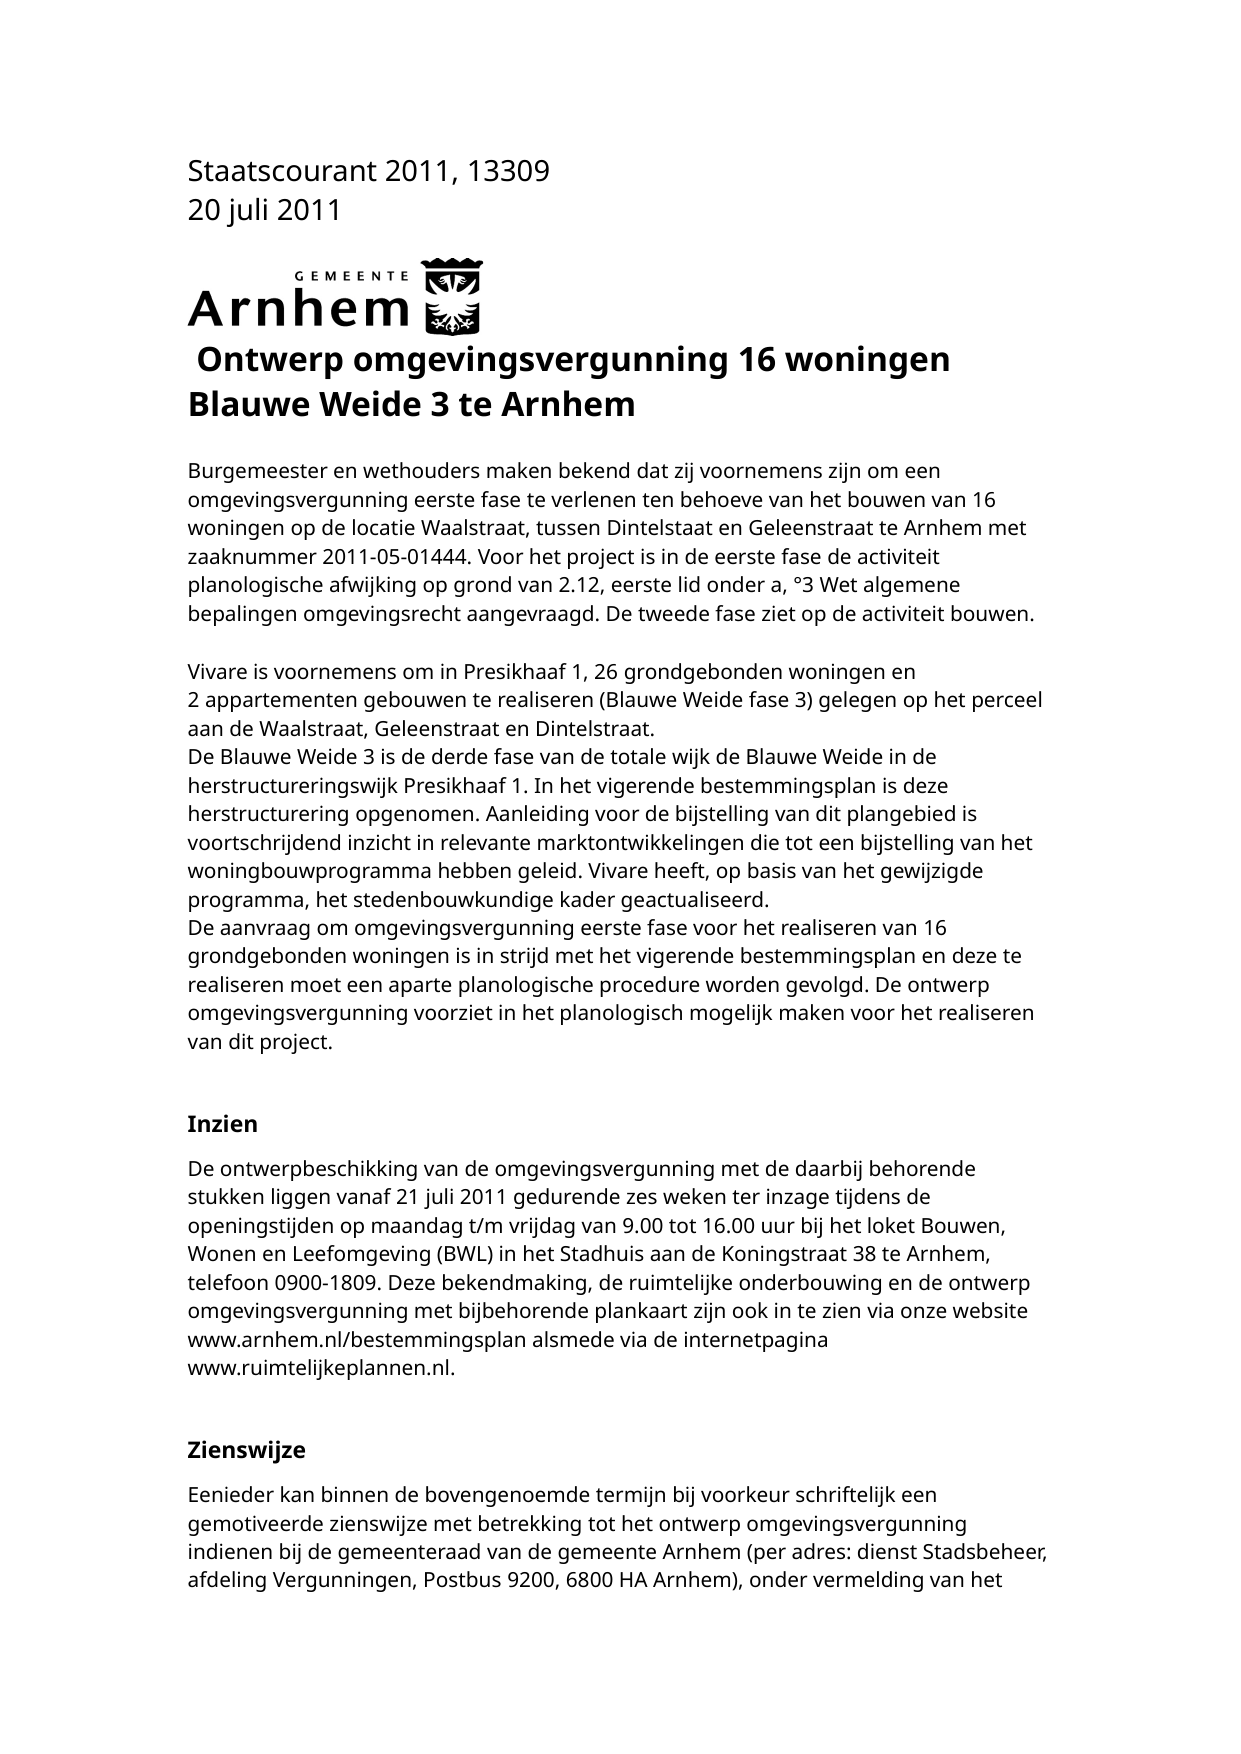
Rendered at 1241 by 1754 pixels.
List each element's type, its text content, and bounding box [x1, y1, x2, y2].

text De aanvraag om omgevingsvergunning eerste fase voor het realiseren van 16 grondgebonden woningen is in strijd met het vigerende bestemmingsplan en deze te realiseren moet een aparte planologische procedure worden gevolgd. De ontwerp omgevingsvergunning voorziet in het planologisch mogelijk maken voor het realiseren van dit project. [187, 913, 1053, 1055]
text De Blauwe Weide 3 is de derde fase van de totale wijk de Blauwe Weide in de herstructureringswijk Presikhaaf 1. In het vigerende bestemmingsplan is deze herstructurering opgenomen. Aanleiding voor de bijstelling van dit plangebied is voortschrijdend inzicht in relevante marktontwikkelingen die tot een bijstelling van het woningbouwprogramma hebben geleid. Vivare heeft, op basis van het gewijzigde programma, het stedenbouwkundige kader geactualiseerd. [187, 742, 1053, 913]
subtitle Inzien [187, 1108, 1053, 1139]
text Eenieder kan binnen de bovengenoemde termijn bij voorkeur schriftelijk een gemotiveerde zienswijze met betrekking tot het ontwerp omgevingsvergunning indienen bij de gemeenteraad van de gemeente Arnhem (per adres: dienst Stadsbeheer, afdeling Vergunningen, Postbus 9200, 6800 HA Arnhem), onder vermelding van het [187, 1480, 1053, 1594]
picture [187, 258, 484, 336]
text Vivare is voornemens om in Presikhaaf 1, 26 grondgebonden woningen en 2 appartementen gebouwen te realiseren (Blauwe Weide fase 3) gelegen op het perceel aan de Waalstraat, Geleenstraat en Dintelstraat. [187, 657, 1053, 742]
text De ontwerpbeschikking van de omgevingsvergunning met de daarbij behorende stukken liggen vanaf 21 juli 2011 gedurende zes weken ter inzage tijdens de openingstijden op maandag t/m vrijdag van 9.00 tot 16.00 uur bij het loket Bouwen, Wonen en Leefomgeving (BWL) in het Stadhuis aan de Koningstraat 38 te Arnhem, telefoon 0900-1809. Deze bekendmaking, de ruimtelijke onderbouwing en de ontwerp omgevingsvergunning met bijbehorende plankaart zijn ook in te zien via onze website www.arnhem.nl/bestemmingsplan alsmede via de internetpagina www.ruimtelijkeplannen.nl. [187, 1154, 1053, 1382]
text 20 juli 2011 [187, 190, 1053, 229]
subtitle Ontwerp omgevingsvergunning 16 woningen Blauwe Weide 3 te Arnhem [187, 271, 1053, 427]
text Staatscourant 2011, 13309 [187, 150, 1053, 190]
text Burgemeester en wethouders maken bekend dat zij voornemens zijn om een omgevingsvergunning eerste fase te verlenen ten behoeve van het bouwen van 16 woningen op de locatie Waalstraat, tussen Dintelstaat en Geleenstraat te Arnhem met zaaknummer 2011-05-01444. Voor het project is in de eerste fase de activiteit planologische afwijking op grond van 2.12, eerste lid onder a, °3 Wet algemene bepalingen omgevingsrecht aangevraagd. De tweede fase ziet op de activiteit bouwen. [187, 457, 1053, 627]
subtitle Zienswijze [187, 1434, 1053, 1465]
